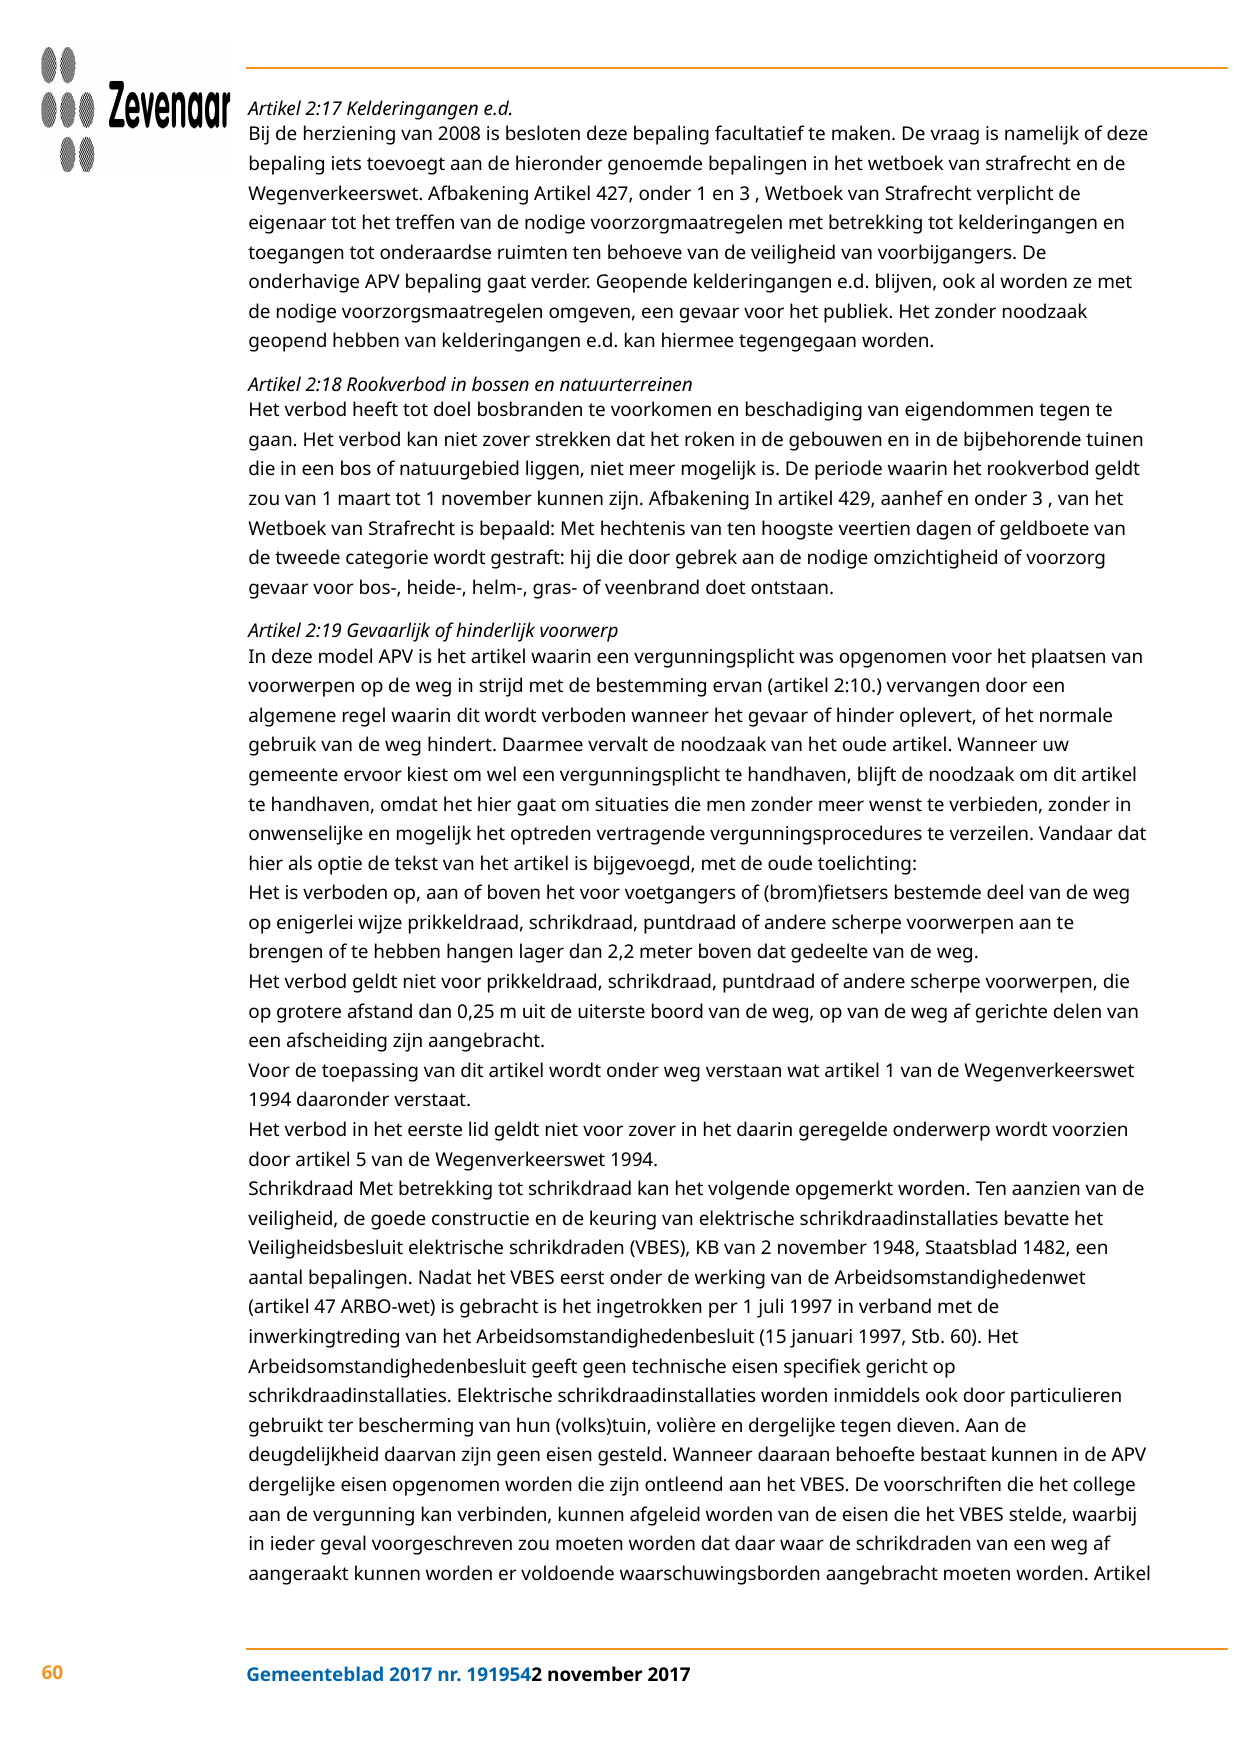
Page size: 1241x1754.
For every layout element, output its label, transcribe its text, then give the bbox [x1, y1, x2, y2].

text Artikel 2:19 Gevaarlijk of hinderlijk voorwerp [248, 617, 1152, 643]
text Het is verboden op, aan of boven het voor voetgangers of (brom)fietsers bestemde deel van de weg op enigerlei wijze prikkeldraad, schrikdraad, puntdraad of andere scherpe voorwerpen aan te brengen of te hebben hangen lager dan 2,2 meter boven dat gedeelte van de weg. [248, 879, 1152, 964]
text Het verbod in het eerste lid geldt niet voor zover in het daarin geregelde onderwerp wordt voorzien door artikel 5 van de Wegenverkeerswet 1994. [248, 1116, 1152, 1171]
text Het verbod geldt niet voor prikkeldraad, schrikdraad, puntdraad of andere scherpe voorwerpen, die op grotere afstand dan 0,25 m uit de uiterste boord van de weg, op van de weg af gerichte delen van een afscheiding zijn aangebracht. [248, 968, 1152, 1053]
text Artikel 2:17 Kelderingangen e.d. [248, 95, 1152, 121]
text Artikel 2:18 Rookverbod in bossen en natuurterreinen [248, 371, 1152, 396]
text Voor de toepassing van dit artikel wordt onder weg verstaan wat artikel 1 van de Wegenverkeerswet 1994 daaronder verstaat. [248, 1057, 1152, 1112]
text In deze model APV is het artikel waarin een vergunningsplicht was opgenomen voor het plaatsen van voorwerpen op de weg in strijd met de bestemming ervan (artikel 2:10.) vervangen door een algemene regel waarin dit wordt verboden wanneer het gevaar of hinder oplevert, of het normale gebruik van de weg hindert. Daarmee vervalt de noodzaak van het oude artikel. Wanneer uw gemeente ervoor kiest om wel een vergunningsplicht te handhaven, blijft de noodzaak om dit artikel te handhaven, omdat het hier gaat om situaties die men zonder meer wenst te verbieden, zonder in onwenselijke en mogelijk het optreden vertragende vergunningsprocedures te verzeilen. Vandaar dat hier als optie de tekst van het artikel is bijgevoegd, met de oude toelichting: [248, 643, 1152, 876]
text Schrikdraad Met betrekking tot schrikdraad kan het volgende opgemerkt worden. Ten aanzien van de veiligheid, de goede constructie en de keuring van elektrische schrikdraadinstallaties bevatte het Veiligheidsbesluit elektrische schrikdraden (VBES), KB van 2 november 1948, Staatsblad 1482, een aantal bepalingen. Nadat het VBES eerst onder de werking van de Arbeidsomstandighedenwet (artikel 47 ARBO-wet) is gebracht is het ingetrokken per 1 juli 1997 in verband met de inwerkingtreding van het Arbeidsomstandighedenbesluit (15 januari 1997, Stb. 60). Het Arbeidsomstandighedenbesluit geeft geen technische eisen specifiek gericht op schrikdraadinstallaties. Elektrische schrikdraadinstallaties worden inmiddels ook door particulieren gebruikt ter bescherming van hun (volks)tuin, volière en dergelijke tegen dieven. Aan de deugdelijkheid daarvan zijn geen eisen gesteld. Wanneer daaraan behoefte bestaat kunnen in de APV dergelijke eisen opgenomen worden die zijn ontleend aan het VBES. De voorschriften die het college aan de vergunning kan verbinden, kunnen afgeleid worden van de eisen die het VBES stelde, waarbij in ieder geval voorgeschreven zou moeten worden dat daar waar de schrikdraden van een weg af aangeraakt kunnen worden er voldoende waarschuwingsborden aangebracht moeten worden. Artikel [248, 1175, 1152, 1586]
text Bij de herziening van 2008 is besloten deze bepaling facultatief te maken. De vraag is namelijk of deze bepaling iets toevoegt aan de hieronder genoemde bepalingen in het wetboek van strafrecht en de Wegenverkeerswet. Afbakening Artikel 427, onder 1 en 3 , Wetboek van Strafrecht verplicht de eigenaar tot het treffen van de nodige voorzorgmaatregelen met betrekking tot kelderingangen en toegangen tot onderaardse ruimten ten behoeve van de veiligheid van voorbijgangers. De onderhavige APV bepaling gaat verder. Geopende kelderingangen e.d. blijven, ook al worden ze met de nodige voorzorgsmaatregelen omgeven, een gevaar voor het publiek. Het zonder noodzaak geopend hebben van kelderingangen e.d. kan hiermee tegengegaan worden. [248, 121, 1152, 353]
text Het verbod heeft tot doel bosbranden te voorkomen en beschadiging van eigendommen tegen te gaan. Het verbod kan niet zover strekken dat het roken in de gebouwen en in de bijbehorende tuinen die in een bos of natuurgebied liggen, niet meer mogelijk is. De periode waarin het rookverbod geldt zou van 1 maart tot 1 november kunnen zijn. Afbakening In artikel 429, aanhef en onder 3 , van het Wetboek van Strafrecht is bepaald: Met hechtenis van ten hoogste veertien dagen of geldboete van de tweede categorie wordt gestraft: hij die door gebrek aan de nodige omzichtigheid of voorzorg gevaar voor bos-, heide-, helm-, gras- of veenbrand doet ontstaan. [248, 396, 1152, 600]
picture [41, 47, 231, 172]
